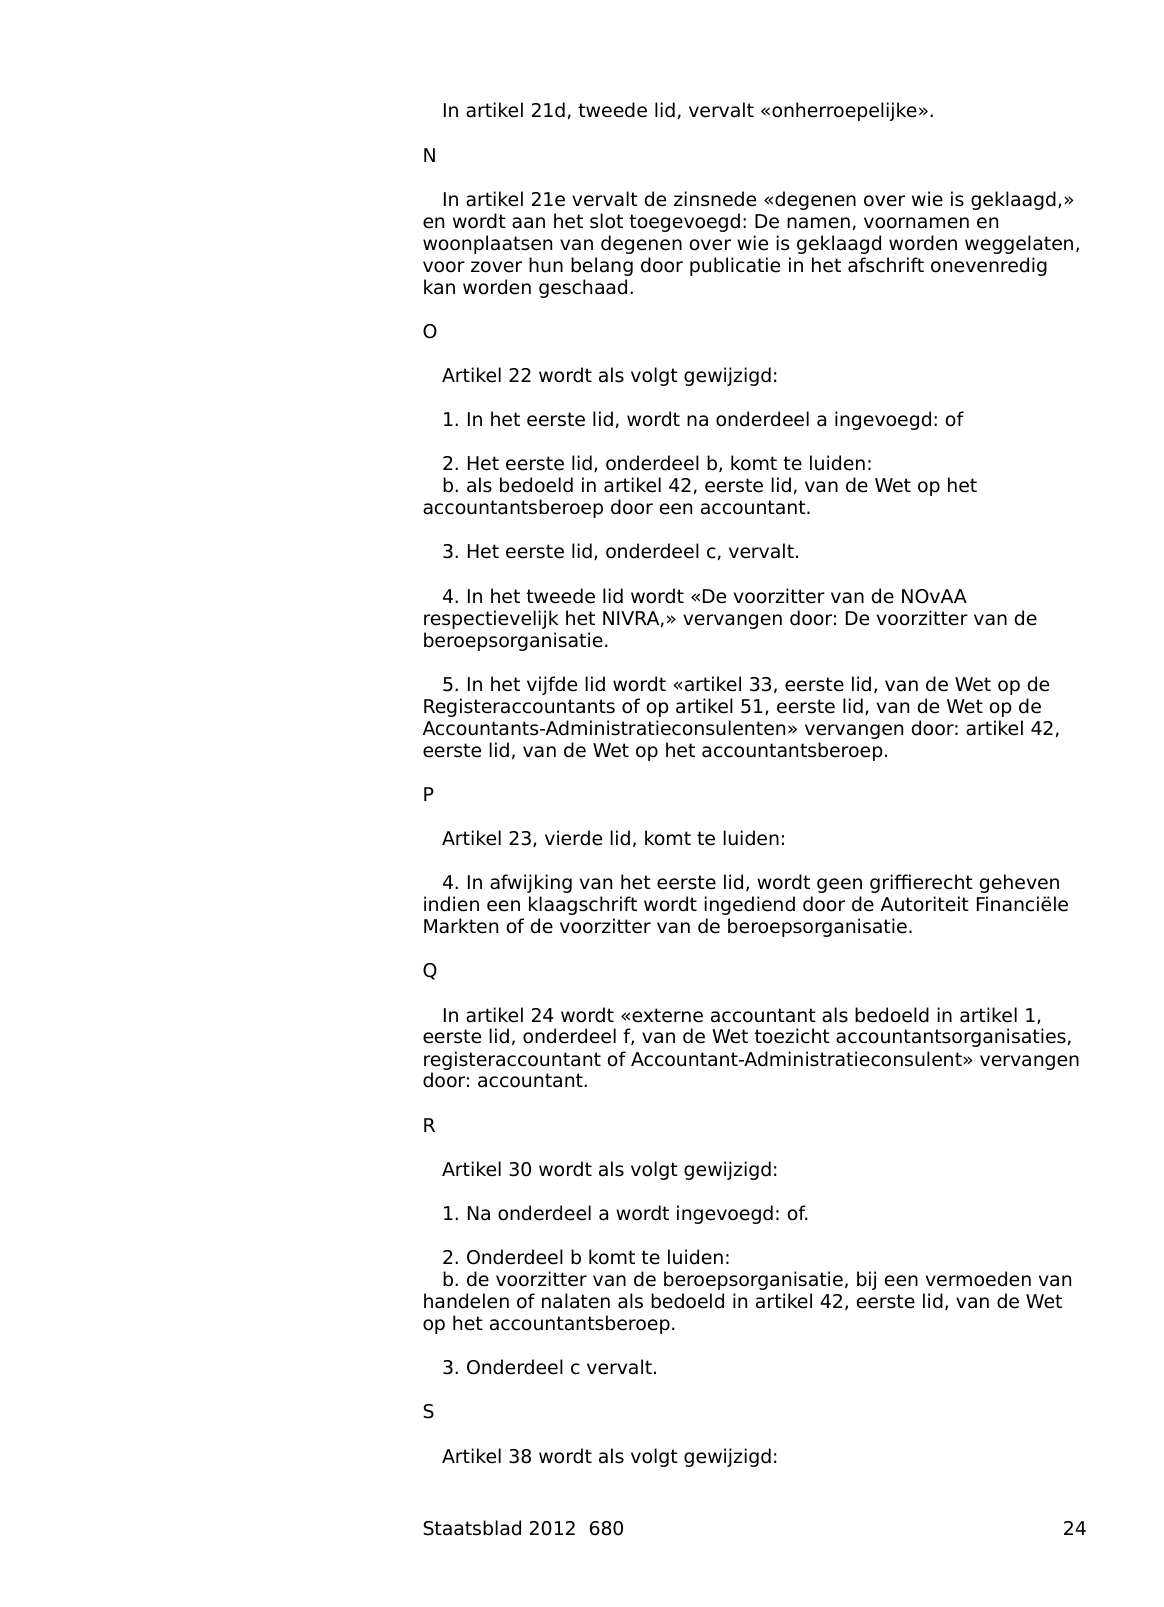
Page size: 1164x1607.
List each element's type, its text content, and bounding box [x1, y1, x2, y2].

text 4. In het tweede lid wordt «De voorzitter van de NOvAA respectievelijk het NIVRA,» vervangen door: De voorzitter van de beroepsorganisatie. [422, 586, 1087, 652]
text R [422, 1114, 1087, 1137]
text Artikel 38 wordt als volgt gewijzigd: [422, 1446, 1087, 1467]
text In artikel 24 wordt «externe accountant als bedoeld in artikel 1, eerste lid, onderdeel f, van de Wet toezicht accountantsorganisaties, registeraccountant of Accountant-Administratieconsulent» vervangen door: accountant. [422, 1004, 1087, 1092]
text 1. Na onderdeel a wordt ingevoegd: of. [422, 1203, 1087, 1225]
text 3. Onderdeel c vervalt. [422, 1357, 1087, 1379]
text 2. Het eerste lid, onderdeel b, komt te luiden: [422, 453, 1087, 475]
text O [422, 321, 1087, 343]
text 3. Het eerste lid, onderdeel c, vervalt. [422, 541, 1087, 563]
text Artikel 23, vierde lid, komt te luiden: [422, 828, 1087, 850]
text 1. In het eerste lid, wordt na onderdeel a ingevoegd: of [422, 409, 1087, 431]
text Artikel 30 wordt als volgt gewijzigd: [422, 1159, 1087, 1181]
text b. als bedoeld in artikel 42, eerste lid, van de Wet op het accountantsberoep door een accountant. [422, 475, 1087, 519]
text In artikel 21d, tweede lid, vervalt «onherroepelijke». [422, 100, 1087, 122]
text S [422, 1401, 1087, 1423]
text Q [422, 960, 1087, 982]
text b. de voorzitter van de beroepsorganisatie, bij een vermoeden van handelen of nalaten als bedoeld in artikel 42, eerste lid, van de Wet op het accountantsberoep. [422, 1269, 1087, 1335]
text P [422, 784, 1087, 806]
text 5. In het vijfde lid wordt «artikel 33, eerste lid, van de Wet op de Registeraccountants of op artikel 51, eerste lid, van de Wet op de Accountants-Administratieconsulenten» vervangen door: artikel 42, eerste lid, van de Wet op het accountantsberoep. [422, 674, 1087, 762]
text N [422, 144, 1087, 167]
text 4. In afwijking van het eerste lid, wordt geen griffierecht geheven indien een klaagschrift wordt ingediend door de Autoriteit Financiële Markten of de voorzitter van de beroepsorganisatie. [422, 872, 1087, 938]
text 2. Onderdeel b komt te luiden: [422, 1247, 1087, 1269]
text Artikel 22 wordt als volgt gewijzigd: [422, 365, 1087, 387]
text In artikel 21e vervalt de zinsnede «degenen over wie is geklaagd,» en wordt aan het slot toegevoegd: De namen, voornamen en woonplaatsen van degenen over wie is geklaagd worden weggelaten, voor zover hun belang door publicatie in het afschrift onevenredig kan worden geschaad. [422, 189, 1087, 299]
